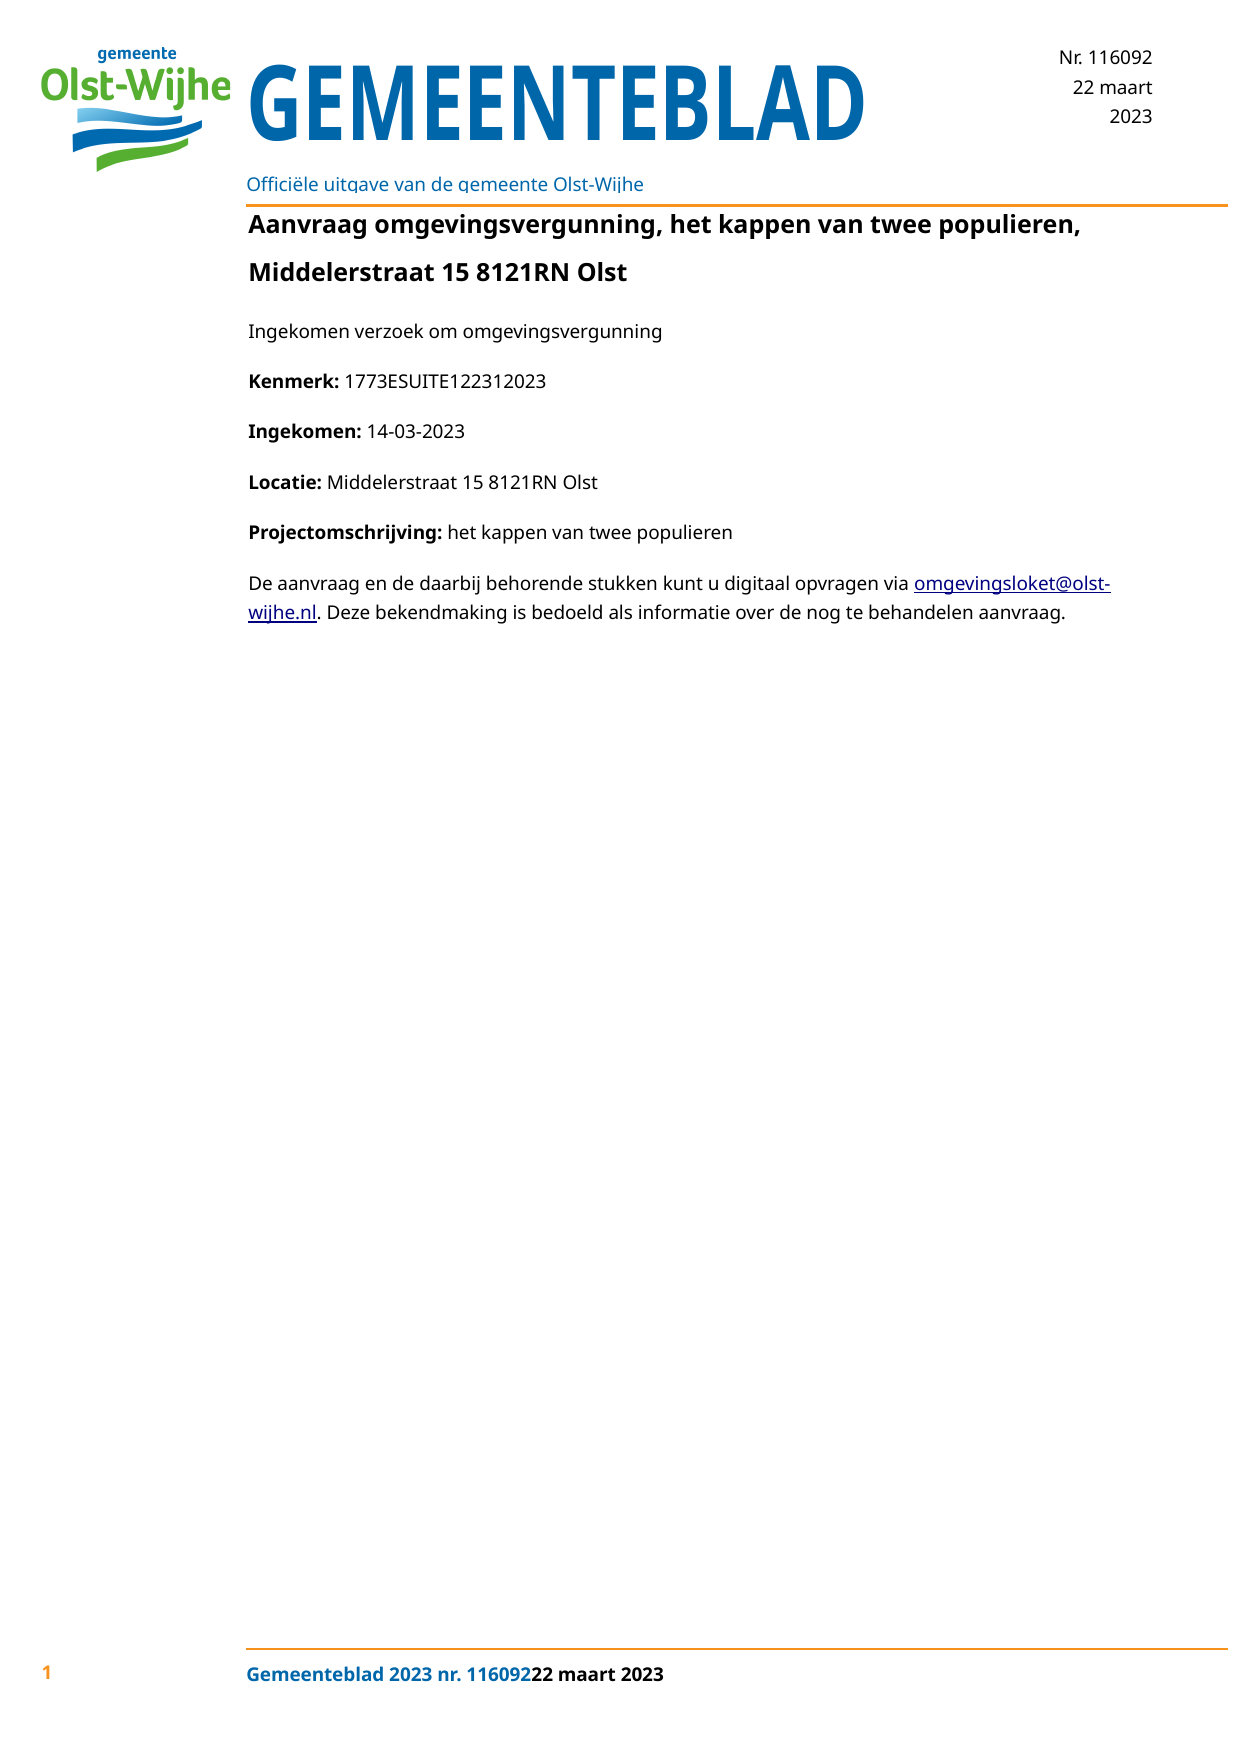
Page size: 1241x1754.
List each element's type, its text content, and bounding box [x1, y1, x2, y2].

text Ingekomen verzoek om omgevingsvergunning [248, 318, 1152, 344]
text Locatie: Middelerstraat 15 8121RN Olst [248, 469, 1152, 495]
text Projectomschrijving: het kappen van twee populieren [248, 519, 1152, 545]
text Kenmerk: 1773ESUITE122312023 [248, 368, 1152, 394]
text Aanvraag omgevingsvergunning, het kappen van twee populieren, Middelerstraat 15 8121RN Olst [248, 207, 1152, 288]
text Ingekomen: 14-03-2023 [248, 419, 1152, 444]
picture [41, 47, 231, 172]
text De aanvraag en de daarbij behorende stukken kunt u digitaal opvragen via omgevingsloket@olst-wijhe.nl. Deze bekendmaking is bedoeld als informatie over de nog te behandelen aanvraag. [248, 570, 1152, 625]
